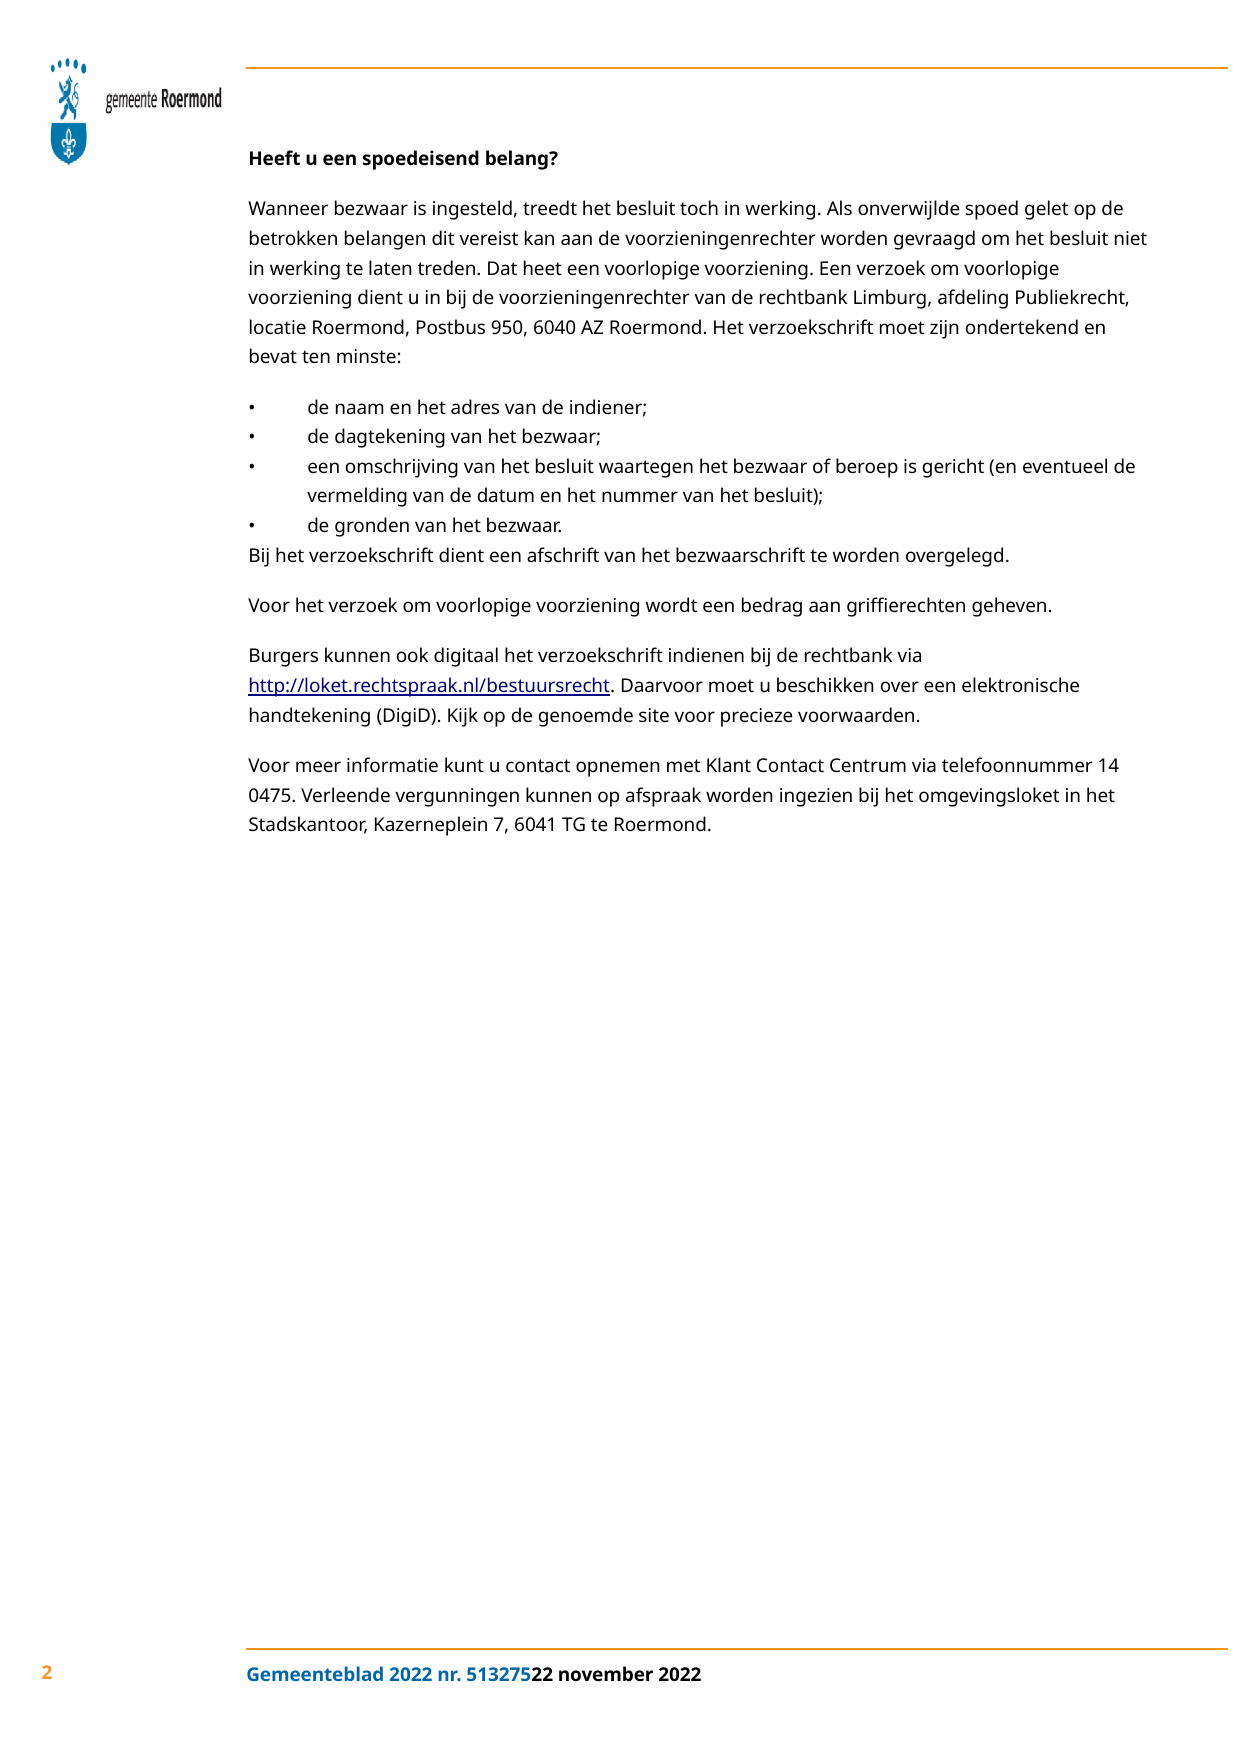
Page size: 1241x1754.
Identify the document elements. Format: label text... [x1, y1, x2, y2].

text Burgers kunnen ook digitaal het verzoekschrift indienen bij de rechtbank via http://loket.rechtspraak.nl/bestuursrecht. Daarvoor moet u beschikken over een elektronische handtekening (DigiD). Kijk op de genoemde site voor precieze voorwaarden. [248, 643, 1152, 728]
text Wanneer bezwaar is ingesteld, treedt het besluit toch in werking. Als onverwijlde spoed gelet op de betrokken belangen dit vereist kan aan de voorzieningenrechter worden gevraagd om het besluit niet in werking te laten treden. Dat heet een voorlopige voorziening. Een verzoek om voorlopige voorziening dient u in bij de voorzieningenrechter van de rechtbank Limburg, afdeling Publiekrecht, locatie Roermond, Postbus 950, 6040 AZ Roermond. Het verzoekschrift moet zijn ondertekend en bevat ten minste: [248, 196, 1152, 369]
list een omschrijving van het besluit waartegen het bezwaar of beroep is gericht (en eventueel de vermelding van de datum en het nummer van het besluit); [248, 453, 1152, 508]
list de dagtekening van het bezwaar; [248, 423, 1152, 449]
list de gronden van het bezwaar. [248, 512, 1152, 538]
text Voor het verzoek om voorlopige voorziening wordt een bedrag aan griffierechten geheven. [248, 592, 1152, 618]
text Heeft u een spoedeisend belang? [248, 145, 1152, 171]
text Voor meer informatie kunt u contact opnemen met Klant Contact Centrum via telefoonnummer 14 0475. Verleende vergunningen kunnen op afspraak worden ingezien bij het omgevingsloket in het Stadskantoor, Kazerneplein 7, 6041 TG te Roermond. [248, 752, 1152, 837]
list de naam en het adres van de indiener; [248, 394, 1152, 420]
picture [41, 47, 231, 172]
text Bij het verzoekschrift dient een afschrift van het bezwaarschrift te worden overgelegd. [248, 542, 1152, 568]
